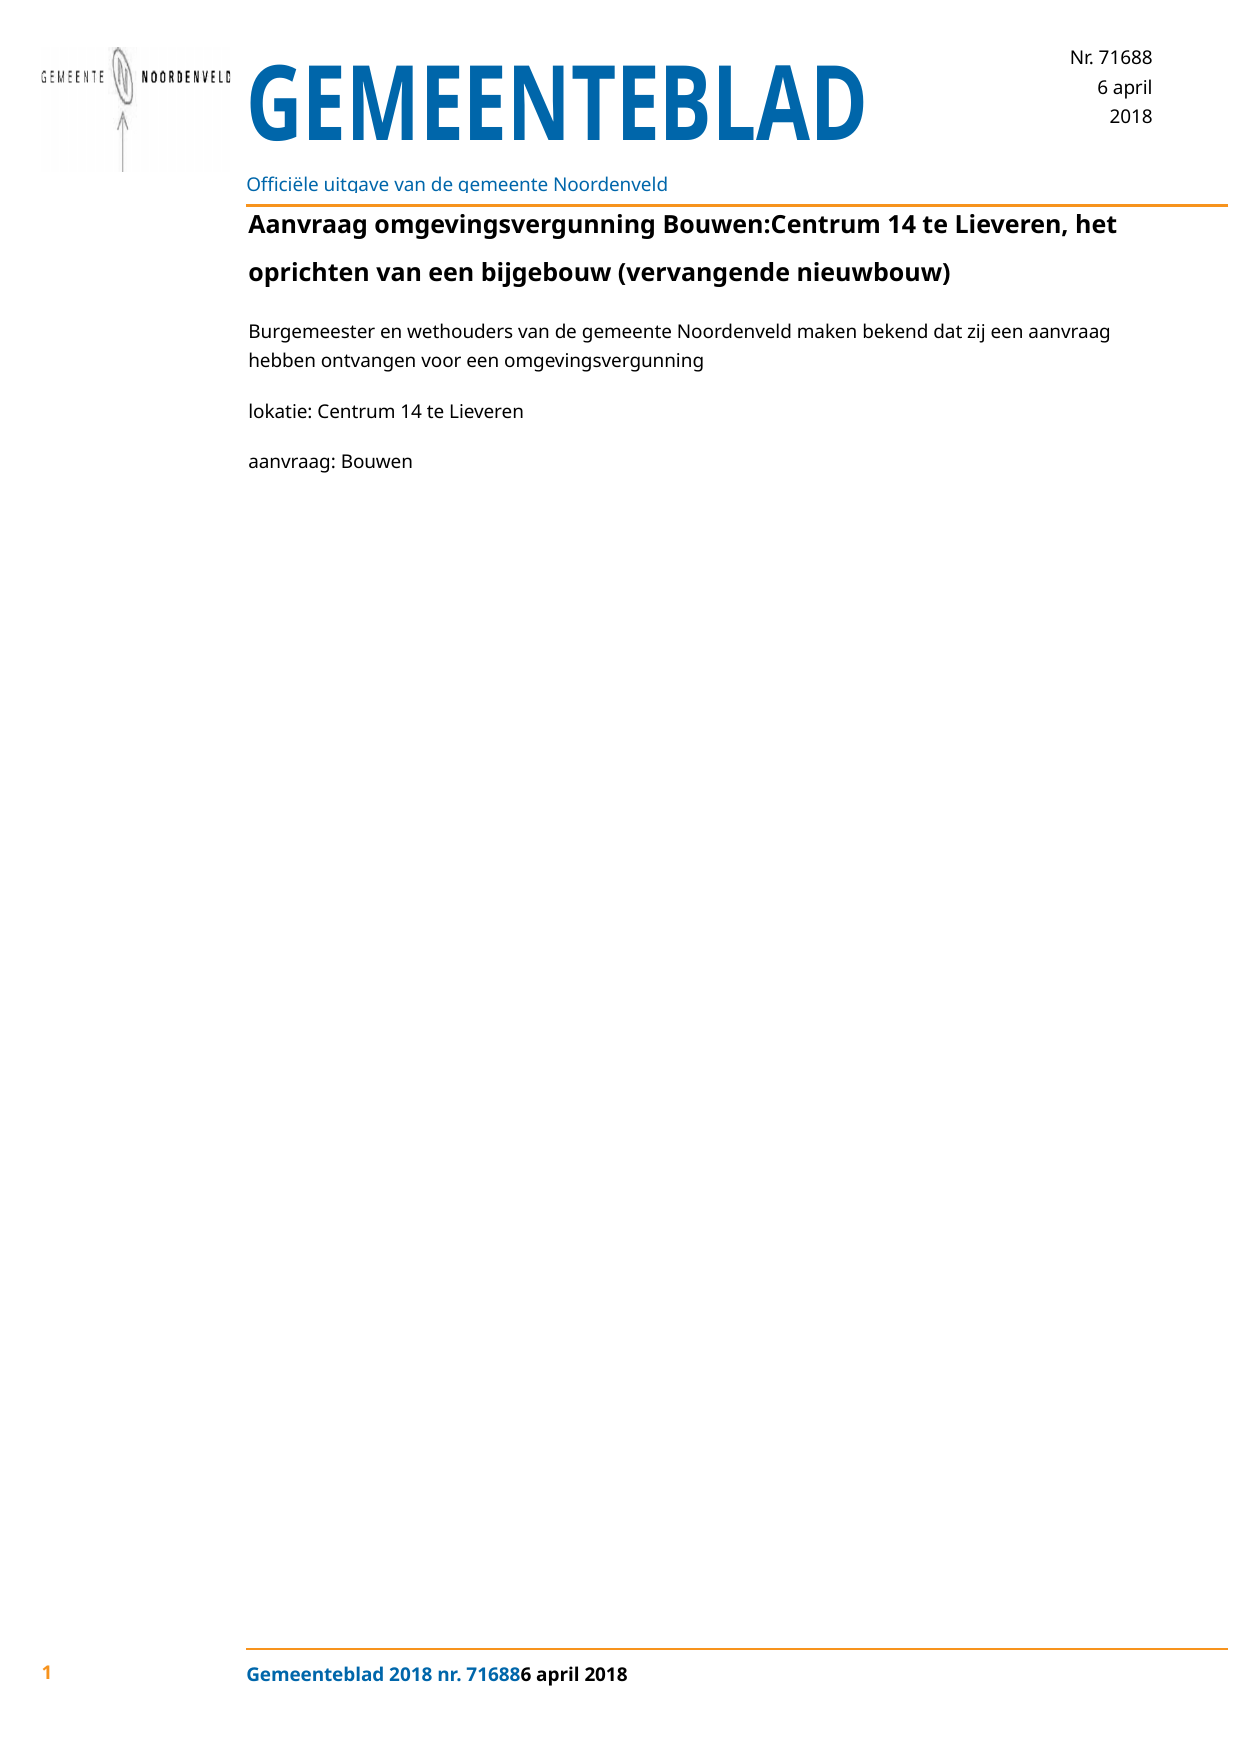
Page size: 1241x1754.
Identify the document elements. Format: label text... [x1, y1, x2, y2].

text aanvraag: Bouwen [248, 448, 1152, 474]
text Aanvraag omgevingsvergunning Bouwen:Centrum 14 te Lieveren, het oprichten van een bijgebouw (vervangende nieuwbouw) [248, 207, 1152, 288]
text lokatie: Centrum 14 te Lieveren [248, 398, 1152, 424]
text Burgemeester en wethouders van de gemeente Noordenveld maken bekend dat zij een aanvraag hebben ontvangen voor een omgevingsvergunning [248, 318, 1152, 373]
picture [41, 47, 231, 172]
